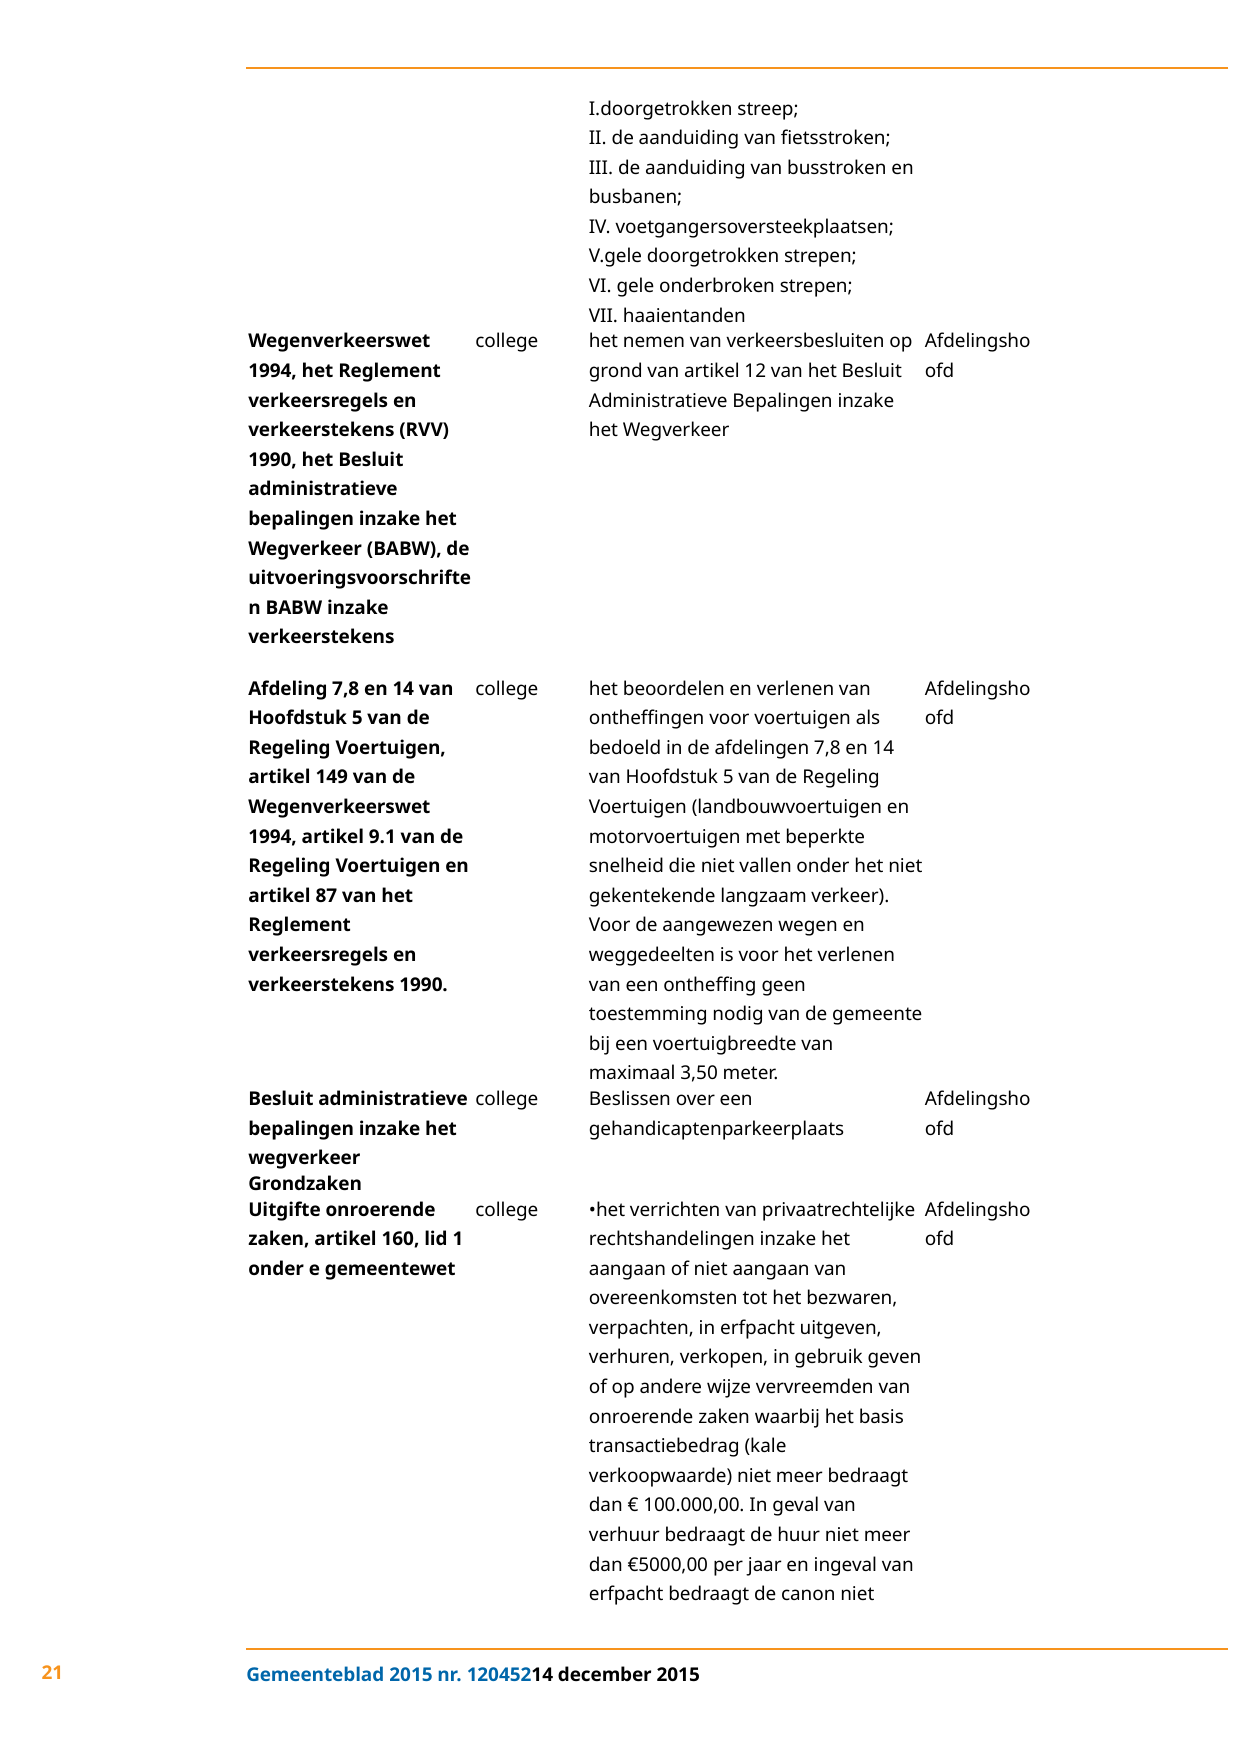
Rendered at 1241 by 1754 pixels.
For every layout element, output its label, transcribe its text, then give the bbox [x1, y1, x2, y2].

table_cell college [475, 328, 589, 649]
table_cell Uitgifte onroerende zaken, artikel 160, lid 1 onder e gemeentewet [248, 1196, 475, 1606]
table_cell [475, 95, 589, 328]
table_cell [1038, 328, 1152, 649]
table_cell I.doorgetrokken streep; II. de aanduiding van fietsstroken; III. de aanduiding van busstroken en busbanen; IV. voetgangersoversteekplaatsen; V.gele doorgetrokken strepen; VI. gele onderbroken strepen; VII. haaientanden [589, 95, 924, 328]
table_cell Besluit administratieve bepalingen inzake het wegverkeer [248, 1085, 475, 1170]
table_cell Wegenverkeerswet 1994, het Reglement verkeersregels en verkeerstekens (RVV) 1990, het Besluit administratieve bepalingen inzake het Wegverkeer (BABW), de uitvoeringsvoorschriften BABW inzake verkeerstekens [248, 328, 475, 649]
table_cell [589, 649, 924, 675]
table_cell •het verrichten van privaatrechtelijke rechtshandelingen inzake het aangaan of niet aangaan van overeenkomsten tot het bezwaren, verpachten, in erfpacht uitgeven, verhuren, verkopen, in gebruik geven of op andere wijze vervreemden van onroerende zaken waarbij het basis transactiebedrag (kale verkoopwaarde) niet meer bedraagt dan € 100.000,00. In geval van verhuur bedraagt de huur niet meer dan €5000,00 per jaar en ingeval van erfpacht bedraagt de canon niet [589, 1196, 924, 1606]
table_cell college [475, 675, 589, 1085]
table_cell Afdelingshoofd [925, 675, 1038, 1085]
table_cell [1038, 1170, 1152, 1196]
table_cell [1038, 649, 1152, 675]
picture [41, 47, 231, 172]
table_cell [1038, 675, 1152, 1085]
table_cell het nemen van verkeersbesluiten op grond van artikel 12 van het Besluit Administratieve Bepalingen inzake het Wegverkeer [589, 328, 924, 649]
table_cell [1038, 1196, 1152, 1606]
table_cell [475, 1170, 589, 1196]
table_cell [248, 649, 475, 675]
table_cell Afdelingshoofd [925, 1196, 1038, 1606]
table_cell Grondzaken [248, 1170, 475, 1196]
table_cell [925, 649, 1038, 675]
table_cell [589, 1170, 924, 1196]
table_cell Afdelingshoofd [925, 1085, 1038, 1170]
table_cell Afdeling 7,8 en 14 van Hoofdstuk 5 van de Regeling Voertuigen, artikel 149 van de Wegenverkeerswet 1994, artikel 9.1 van de Regeling Voertuigen en artikel 87 van het Reglement verkeersregels en verkeerstekens 1990. [248, 675, 475, 1085]
table_cell het beoordelen en verlenen van ontheffingen voor voertuigen als bedoeld in de afdelingen 7,8 en 14 van Hoofdstuk 5 van de Regeling Voertuigen (landbouwvoertuigen en motorvoertuigen met beperkte snelheid die niet vallen onder het niet gekentekende langzaam verkeer). Voor de aangewezen wegen en weggedeelten is voor het verlenen van een ontheffing geen toestemming nodig van de gemeente bij een voertuigbreedte van maximaal 3,50 meter. [589, 675, 924, 1085]
table_cell [248, 95, 475, 328]
table_cell college [475, 1196, 589, 1606]
table_cell Afdelingshoofd [925, 328, 1038, 649]
table_cell college [475, 1085, 589, 1170]
table_cell [475, 649, 589, 675]
table_cell [925, 1170, 1038, 1196]
table_cell Beslissen over een gehandicaptenparkeerplaats [589, 1085, 924, 1170]
table_cell [1038, 1085, 1152, 1170]
table_cell [925, 95, 1038, 328]
